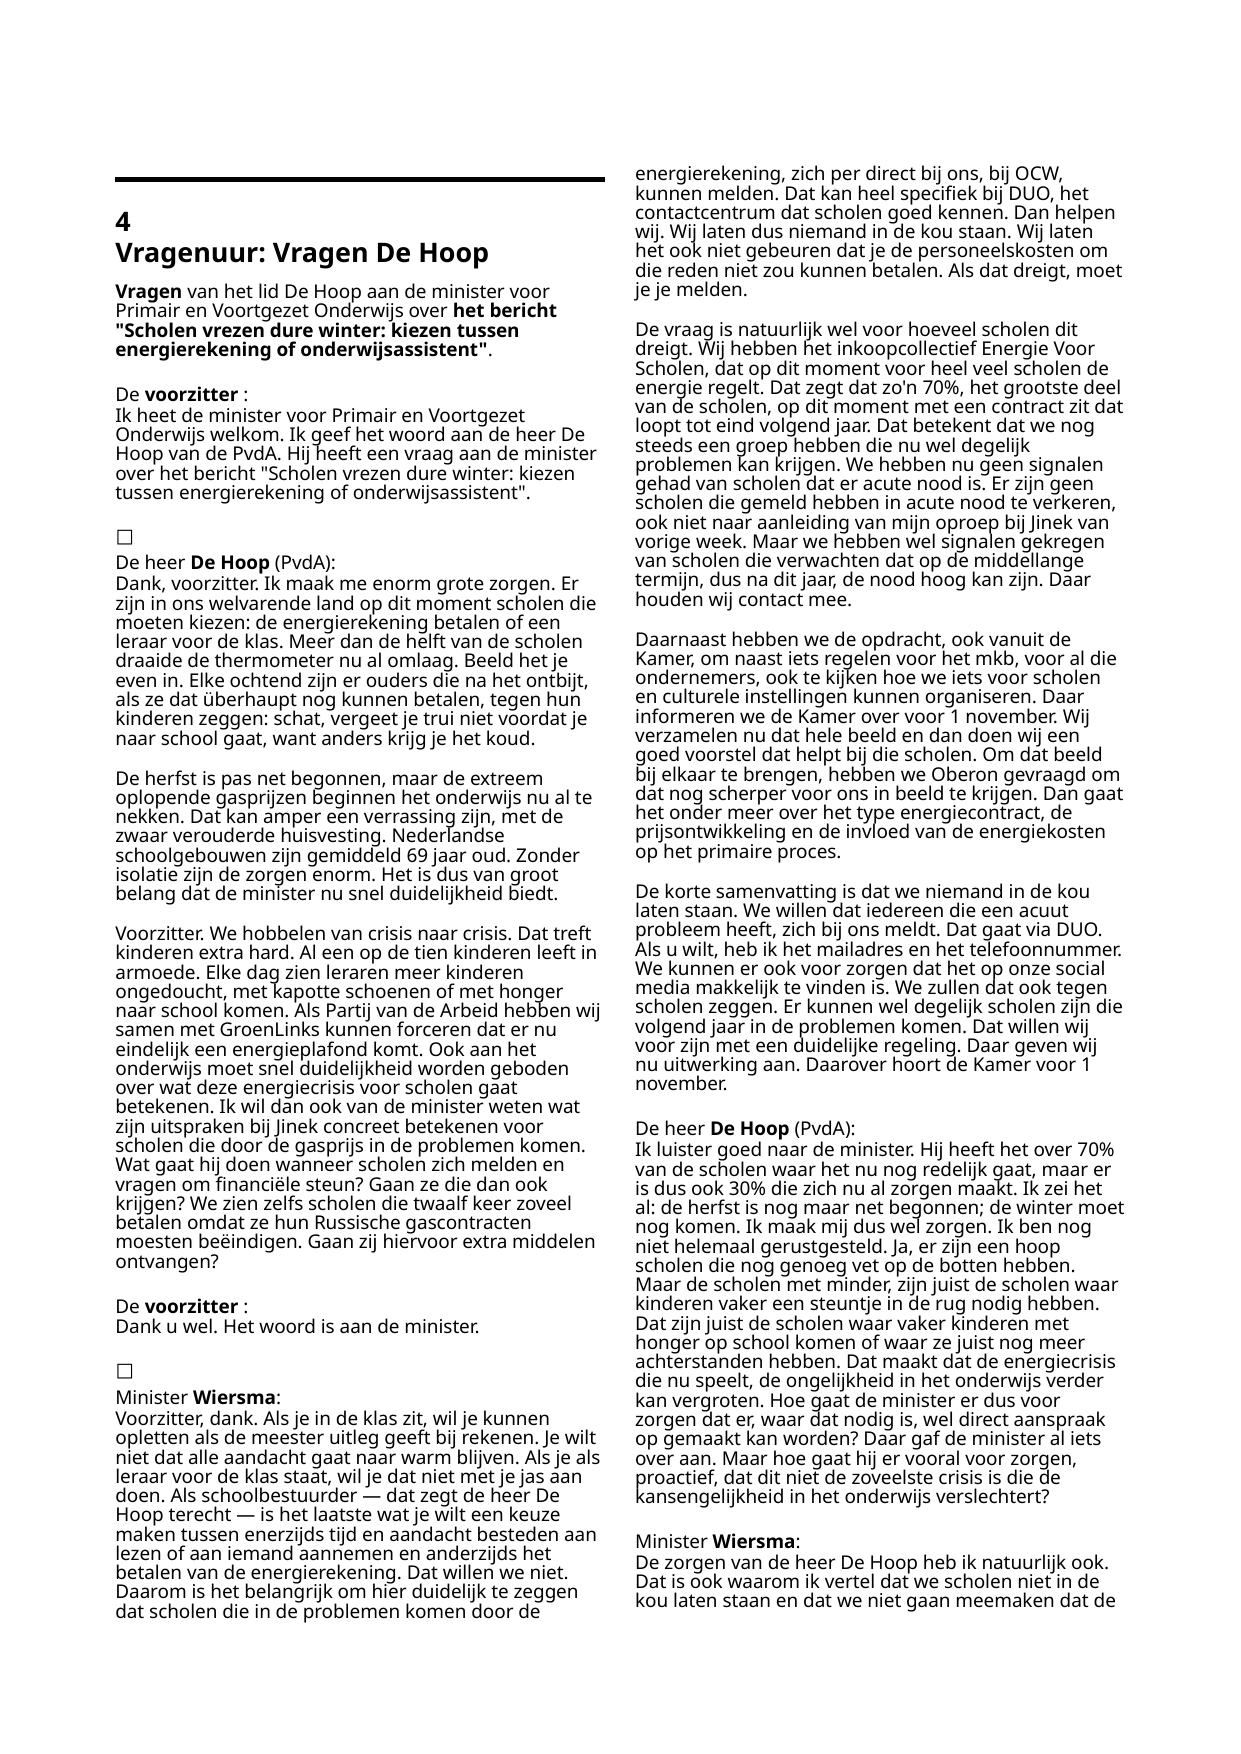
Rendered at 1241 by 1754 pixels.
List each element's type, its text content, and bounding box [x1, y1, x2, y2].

text Dank u wel. Het woord is aan de minister. [115, 1318, 605, 1338]
text Voorzitter, dank. Als je in de klas zit, wil je kunnen opletten als de meester uitleg geeft bij rekenen. Je wilt niet dat alle aandacht gaat naar warm blijven. Als je als leraar voor de klas staat, wil je dat niet met je jas aan doen. Als schoolbestuurder — dat zegt de heer De Hoop terecht — is het laatste wat je wilt een keuze maken tussen enerzijds tijd en aandacht besteden aan lezen of aan iemand aannemen en anderzijds het betalen van de energierekening. Dat willen we niet. Daarom is het belangrijk om hier duidelijk te zeggen dat scholen die in de problemen komen door de [115, 1410, 605, 1622]
text De heer De Hoop (PvdA): [635, 1116, 1125, 1141]
text De herfst is pas net begonnen, maar de extreem oplopende gasprijzen beginnen het onderwijs nu al te nekken. Dat kan amper een verrassing zijn, met de zwaar verouderde huisvesting. Nederlandse schoolgebouwen zijn gemiddeld 69 jaar oud. Zonder isolatie zijn de zorgen enorm. Het is dus van groot belang dat de minister nu snel duidelijkheid biedt. [115, 769, 605, 904]
text De voorzitter : [115, 1293, 605, 1318]
text Minister Wiersma: [635, 1528, 1125, 1554]
text De korte samenvatting is dat we niemand in de kou laten staan. We willen dat iedereen die een acuut probleem heeft, zich bij ons meldt. Dat gaat via DUO. Als u wilt, heb ik het mailadres en het telefoonnummer. We kunnen er ook voor zorgen dat het op onze social media makkelijk te vinden is. We zullen dat ook tegen scholen zeggen. Er kunnen wel degelijk scholen zijn die volgend jaar in de problemen komen. Dat willen wij voor zijn met een duidelijke regeling. Daar geven wij nu uitwerking aan. Daarover hoort de Kamer voor 1 november. [635, 883, 1125, 1095]
text 4 [115, 203, 605, 239]
text Daarnaast hebben we de opdracht, ook vanuit de Kamer, om naast iets regelen voor het mkb, voor al die ondernemers, ook te kijken hoe we iets voor scholen en culturele instellingen kunnen organiseren. Daar informeren we de Kamer over voor 1 november. Wij verzamelen nu dat hele beeld en dan doen wij een goed voorstel dat helpt bij die scholen. Om dat beeld bij elkaar te brengen, hebben we Oberon gevraagd om dat nog scherper voor ons in beeld te krijgen. Dan gaat het onder meer over het type energiecontract, de prijsontwikkeling en de invloed van de energiekosten op het primaire proces. [635, 631, 1125, 862]
text Ik heet de minister voor Primair en Voortgezet Onderwijs welkom. Ik geef het woord aan de heer De Hoop van de PvdA. Hij heeft een vraag aan de minister over het bericht "Scholen vrezen dure winter: kiezen tussen energierekening of onderwijsassistent". [115, 407, 605, 503]
text Vragen van het lid De Hoop aan de minister voor Primair en Voortgezet Onderwijs over het bericht "Scholen vrezen dure winter: kiezen tussen energierekening of onderwijsassistent". [115, 283, 605, 360]
text Dank, voorzitter. Ik maak me enorm grote zorgen. Er zijn in ons welvarende land op dit moment scholen die moeten kiezen: de energierekening betalen of een leraar voor de klas. Meer dan de helft van de scholen draaide de thermometer nu al omlaag. Beeld het je even in. Elke ochtend zijn er ouders die na het ontbijt, als ze dat überhaupt nog kunnen betalen, tegen hun kinderen zeggen: schat, vergeet je trui niet voordat je naar school gaat, want anders krijg je het koud. [115, 575, 605, 749]
text ⬜ [115, 1359, 605, 1384]
text ⬜ [115, 524, 605, 549]
text De heer De Hoop (PvdA): [115, 549, 605, 575]
text Vragenuur: Vragen De Hoop [115, 239, 605, 283]
text De voorzitter : [115, 381, 605, 407]
text energierekening, zich per direct bij ons, bij OCW, kunnen melden. Dat kan heel specifiek bij DUO, het contactcentrum dat scholen goed kennen. Dan helpen wij. Wij laten dus niemand in de kou staan. Wij laten het ook niet gebeuren dat je de personeelskosten om die reden niet zou kunnen betalen. Als dat dreigt, moet je je melden. [635, 165, 1125, 300]
text Voorzitter. We hobbelen van crisis naar crisis. Dat treft kinderen extra hard. Al een op de tien kinderen leeft in armoede. Elke dag zien leraren meer kinderen ongedoucht, met kapotte schoenen of met honger naar school komen. Als Partij van de Arbeid hebben wij samen met GroenLinks kunnen forceren dat er nu eindelijk een energieplafond komt. Ook aan het onderwijs moet snel duidelijkheid worden geboden over wat deze energiecrisis voor scholen gaat betekenen. Ik wil dan ook van de minister weten wat zijn uitspraken bij Jinek concreet betekenen voor scholen die door de gasprijs in de problemen komen. Wat gaat hij doen wanneer scholen zich melden en vragen om financiële steun? Gaan ze die dan ook krijgen? We zien zelfs scholen die twaalf keer zoveel betalen omdat ze hun Russische gascontracten moesten beëindigen. Gaan zij hiervoor extra middelen ontvangen? [115, 925, 605, 1272]
text De vraag is natuurlijk wel voor hoeveel scholen dit dreigt. Wij hebben het inkoopcollectief Energie Voor Scholen, dat op dit moment voor heel veel scholen de energie regelt. Dat zegt dat zo'n 70%, het grootste deel van de scholen, op dit moment met een contract zit dat loopt tot eind volgend jaar. Dat betekent dat we nog steeds een groep hebben die nu wel degelijk problemen kan krijgen. We hebben nu geen signalen gehad van scholen dat er acute nood is. Er zijn geen scholen die gemeld hebben in acute nood te verkeren, ook niet naar aanleiding van mijn oproep bij Jinek van vorige week. Maar we hebben wel signalen gekregen van scholen die verwachten dat op de middellange termijn, dus na dit jaar, de nood hoog kan zijn. Daar houden wij contact mee. [635, 321, 1125, 610]
text Minister Wiersma: [115, 1384, 605, 1410]
text Ik luister goed naar de minister. Hij heeft het over 70% van de scholen waar het nu nog redelijk gaat, maar er is dus ook 30% die zich nu al zorgen maakt. Ik zei het al: de herfst is nog maar net begonnen; de winter moet nog komen. Ik maak mij dus wel zorgen. Ik ben nog niet helemaal gerustgesteld. Ja, er zijn een hoop scholen die nog genoeg vet op de botten hebben. Maar de scholen met minder, zijn juist de scholen waar kinderen vaker een steuntje in de rug nodig hebben. Dat zijn juist de scholen waar vaker kinderen met honger op school komen of waar ze juist nog meer achterstanden hebben. Dat maakt dat de energiecrisis die nu speelt, de ongelijkheid in het onderwijs verder kan vergroten. Hoe gaat de minister er dus voor zorgen dat er, waar dat nodig is, wel direct aanspraak op gemaakt kan worden? Daar gaf de minister al iets over aan. Maar hoe gaat hij er vooral voor zorgen, proactief, dat dit niet de zoveelste crisis is die de kansengelijkheid in het onderwijs verslechtert? [635, 1141, 1125, 1507]
text De zorgen van de heer De Hoop heb ik natuurlijk ook. Dat is ook waarom ik vertel dat we scholen niet in de kou laten staan en dat we niet gaan meemaken dat de [635, 1554, 1125, 1612]
